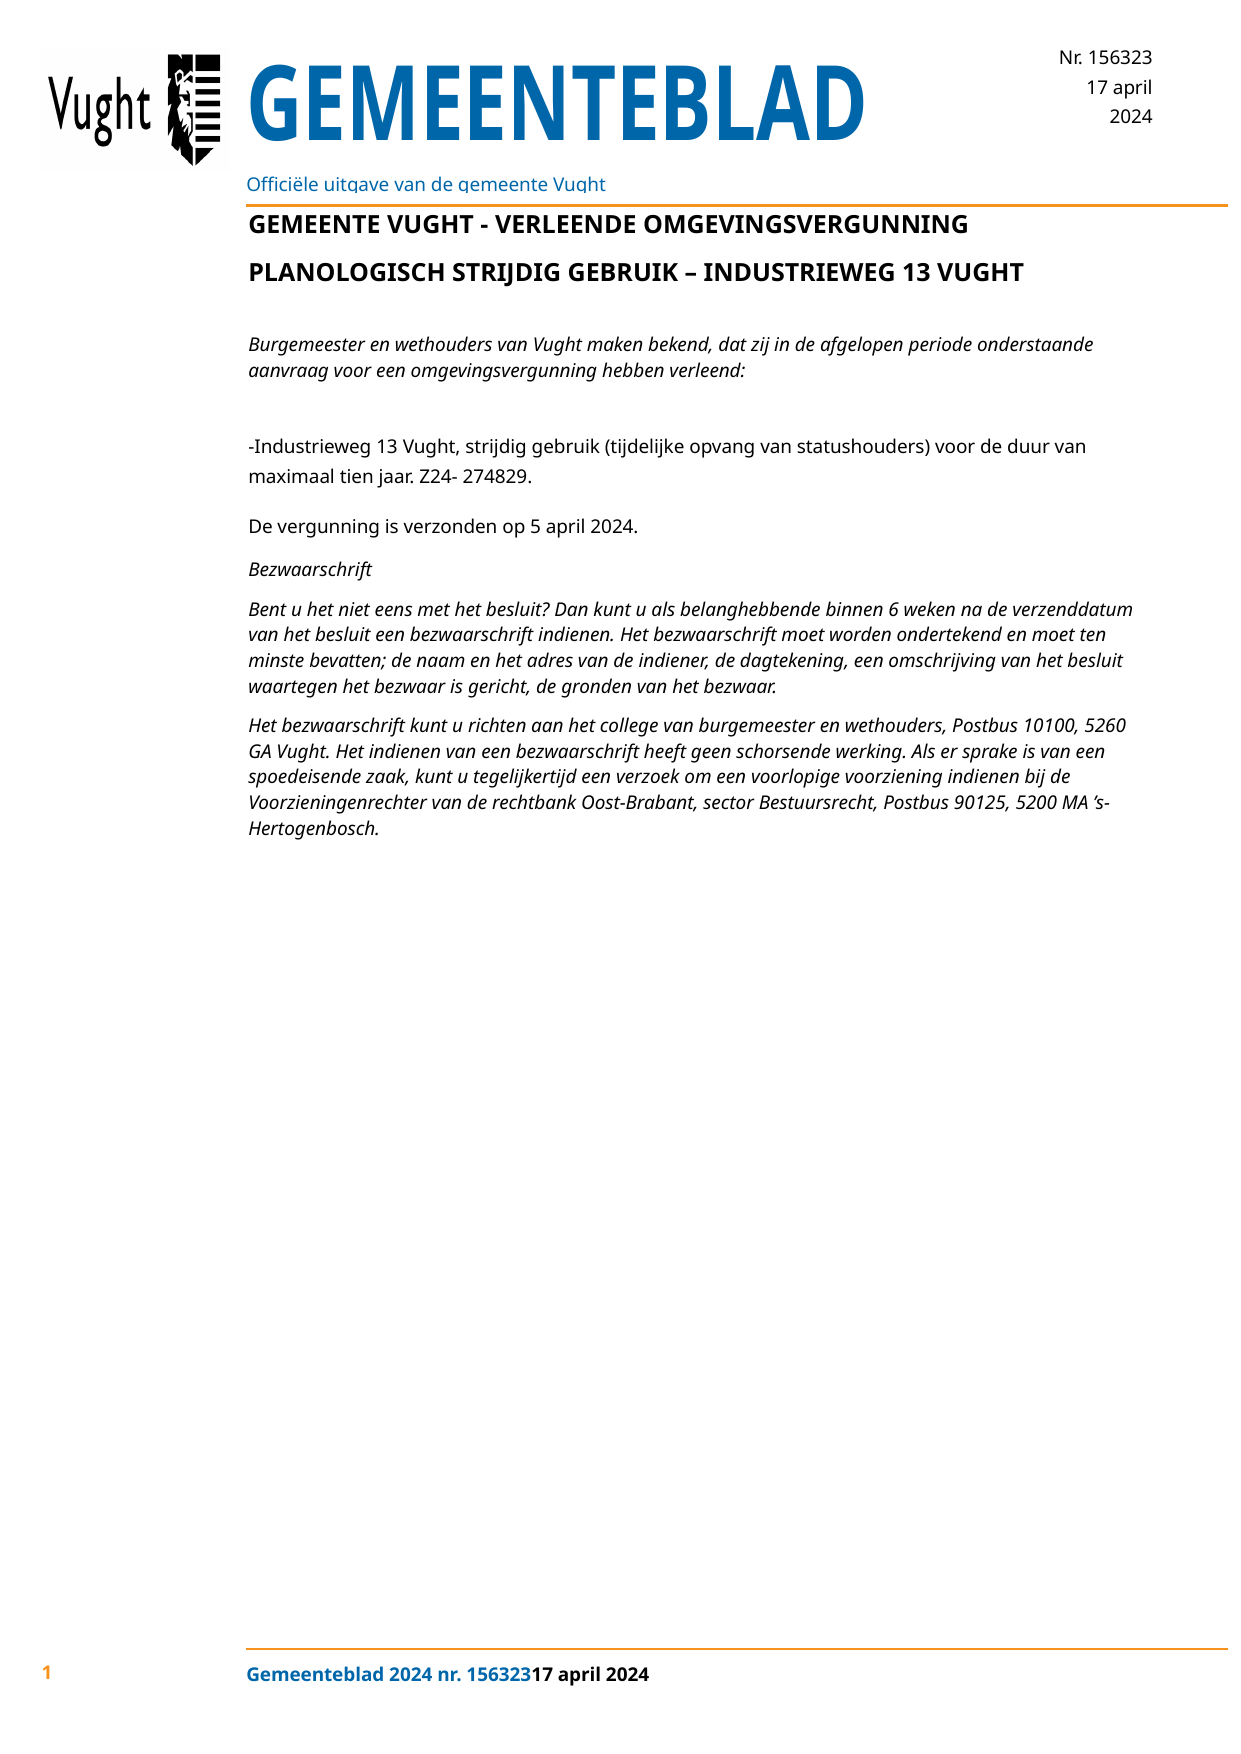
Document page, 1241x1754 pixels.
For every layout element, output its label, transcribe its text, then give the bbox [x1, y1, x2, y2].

text Burgemeester en wethouders van Vught maken bekend, dat zij in de afgelopen periode onderstaande aanvraag voor een omgevingsvergunning hebben verleend: [248, 331, 1152, 383]
picture [41, 47, 231, 172]
text Bezwaarschrift [248, 556, 1152, 582]
text -Industrieweg 13 Vught, strijdig gebruik (tijdelijke opvang van statushouders) voor de duur van maximaal tien jaar. Z24- 274829. [248, 433, 1152, 489]
text De vergunning is verzonden op 5 april 2024. [248, 513, 1152, 539]
text GEMEENTE VUGHT - VERLEENDE OMGEVINGSVERGUNNING PLANOLOGISCH STRIJDIG GEBRUIK – INDUSTRIEWEG 13 VUGHT [248, 207, 1152, 288]
text Bent u het niet eens met het besluit? Dan kunt u als belanghebbende binnen 6 weken na de verzenddatum van het besluit een bezwaarschrift indienen. Het bezwaarschrift moet worden ondertekend en moet ten minste bevatten; de naam en het adres van de indiener, de dagtekening, een omschrijving van het besluit waartegen het bezwaar is gericht, de gronden van het bezwaar. [248, 596, 1152, 699]
text Het bezwaarschrift kunt u richten aan het college van burgemeester en wethouders, Postbus 10100, 5260 GA Vught. Het indienen van een bezwaarschrift heeft geen schorsende werking. Als er sprake is van een spoedeisende zaak, kunt u tegelijkertijd een verzoek om een voorlopige voorziening indienen bij de Voorzieningenrechter van de rechtbank Oost-Brabant, sector Bestuursrecht, Postbus 90125, 5200 MA ’s-Hertogenbosch. [248, 712, 1152, 841]
